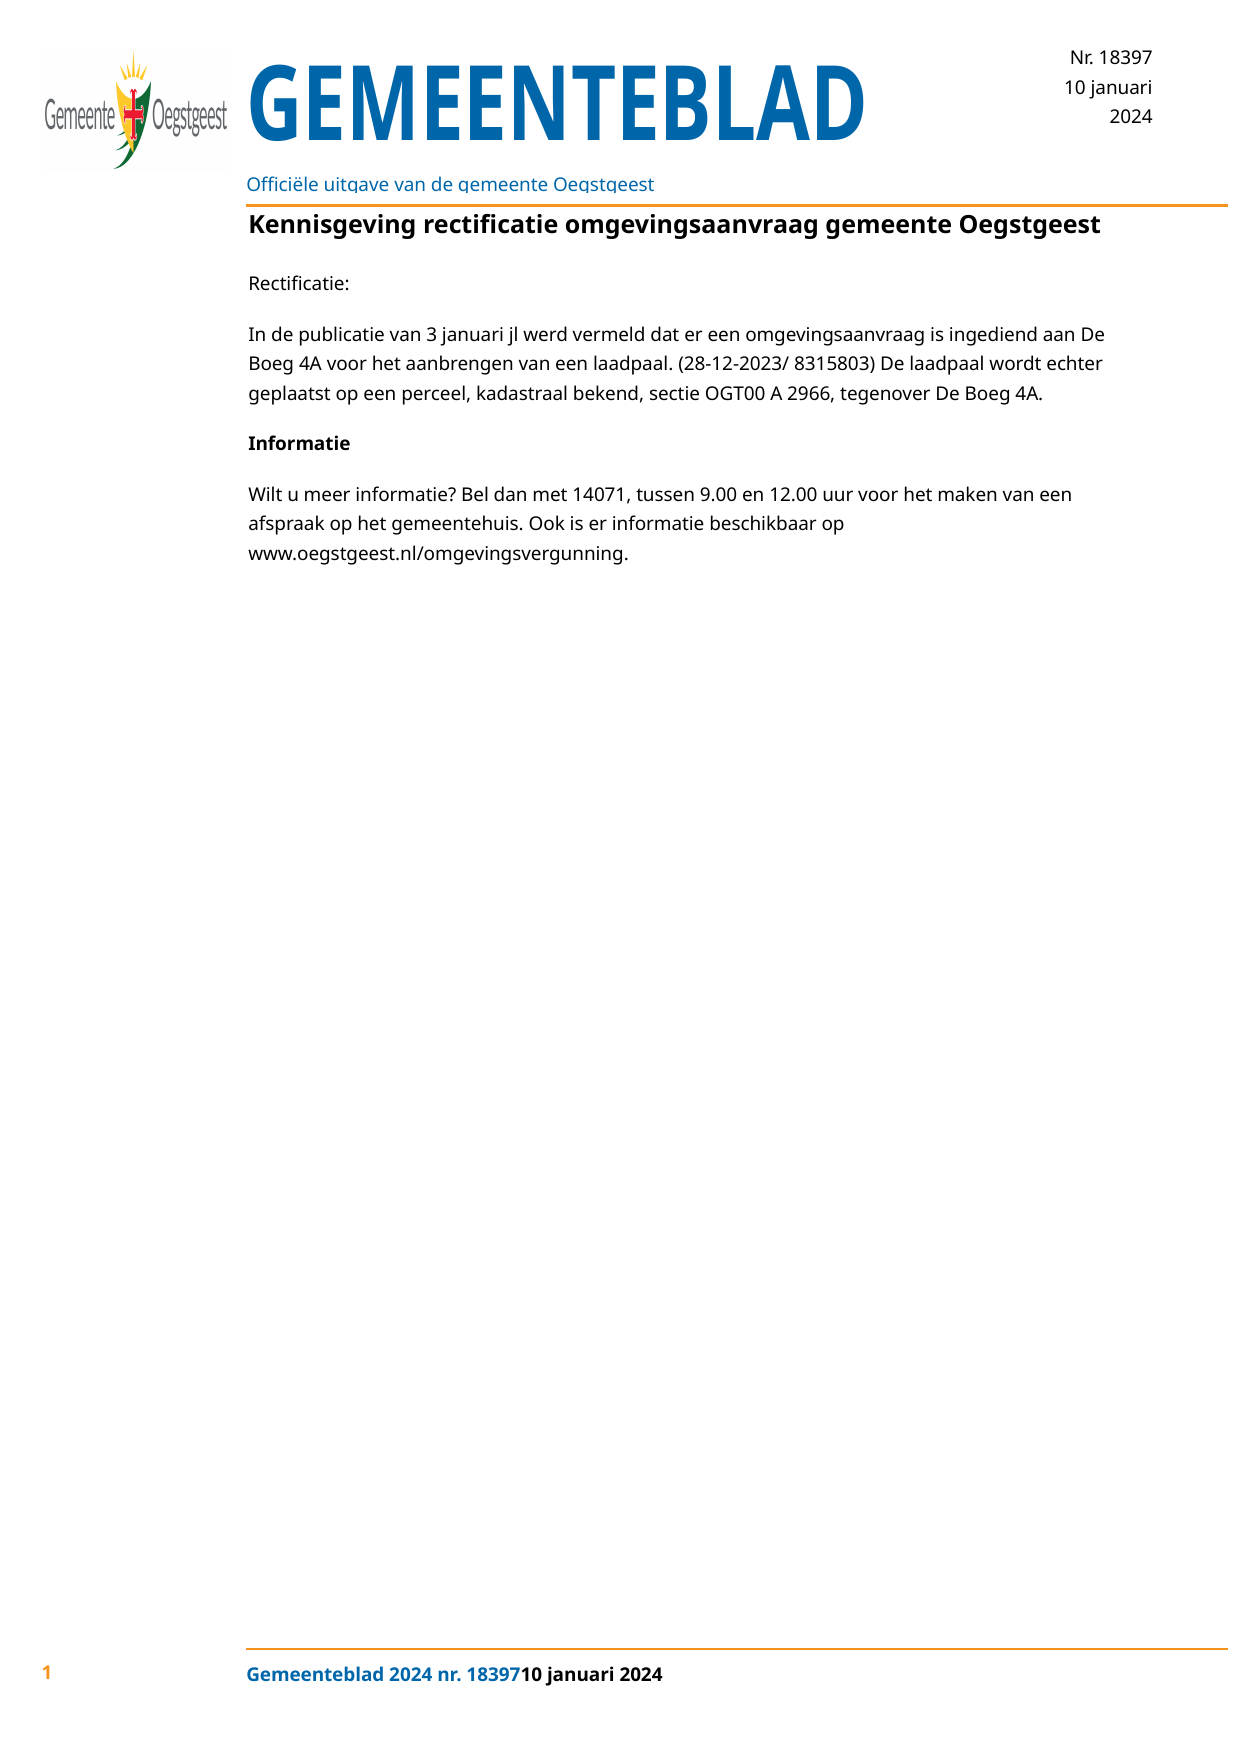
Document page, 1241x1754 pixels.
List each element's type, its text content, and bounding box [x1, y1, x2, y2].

text In de publicatie van 3 januari jl werd vermeld dat er een omgevingsaanvraag is ingediend aan De Boeg 4A voor het aanbrengen van een laadpaal. (28-12-2023/ 8315803) De laadpaal wordt echter geplaatst op een perceel, kadastraal bekend, sectie OGT00 A 2966, tegenover De Boeg 4A. [248, 321, 1152, 406]
text Rectificatie: [248, 270, 1152, 296]
text Informatie [248, 430, 1152, 456]
picture [41, 47, 231, 172]
text Kennisgeving rectificatie omgevingsaanvraag gemeente Oegstgeest [248, 207, 1152, 241]
text Wilt u meer informatie? Bel dan met 14071, tussen 9.00 en 12.00 uur voor het maken van een afspraak op het gemeentehuis. Ook is er informatie beschikbaar op www.oegstgeest.nl/omgevingsvergunning. [248, 481, 1152, 566]
